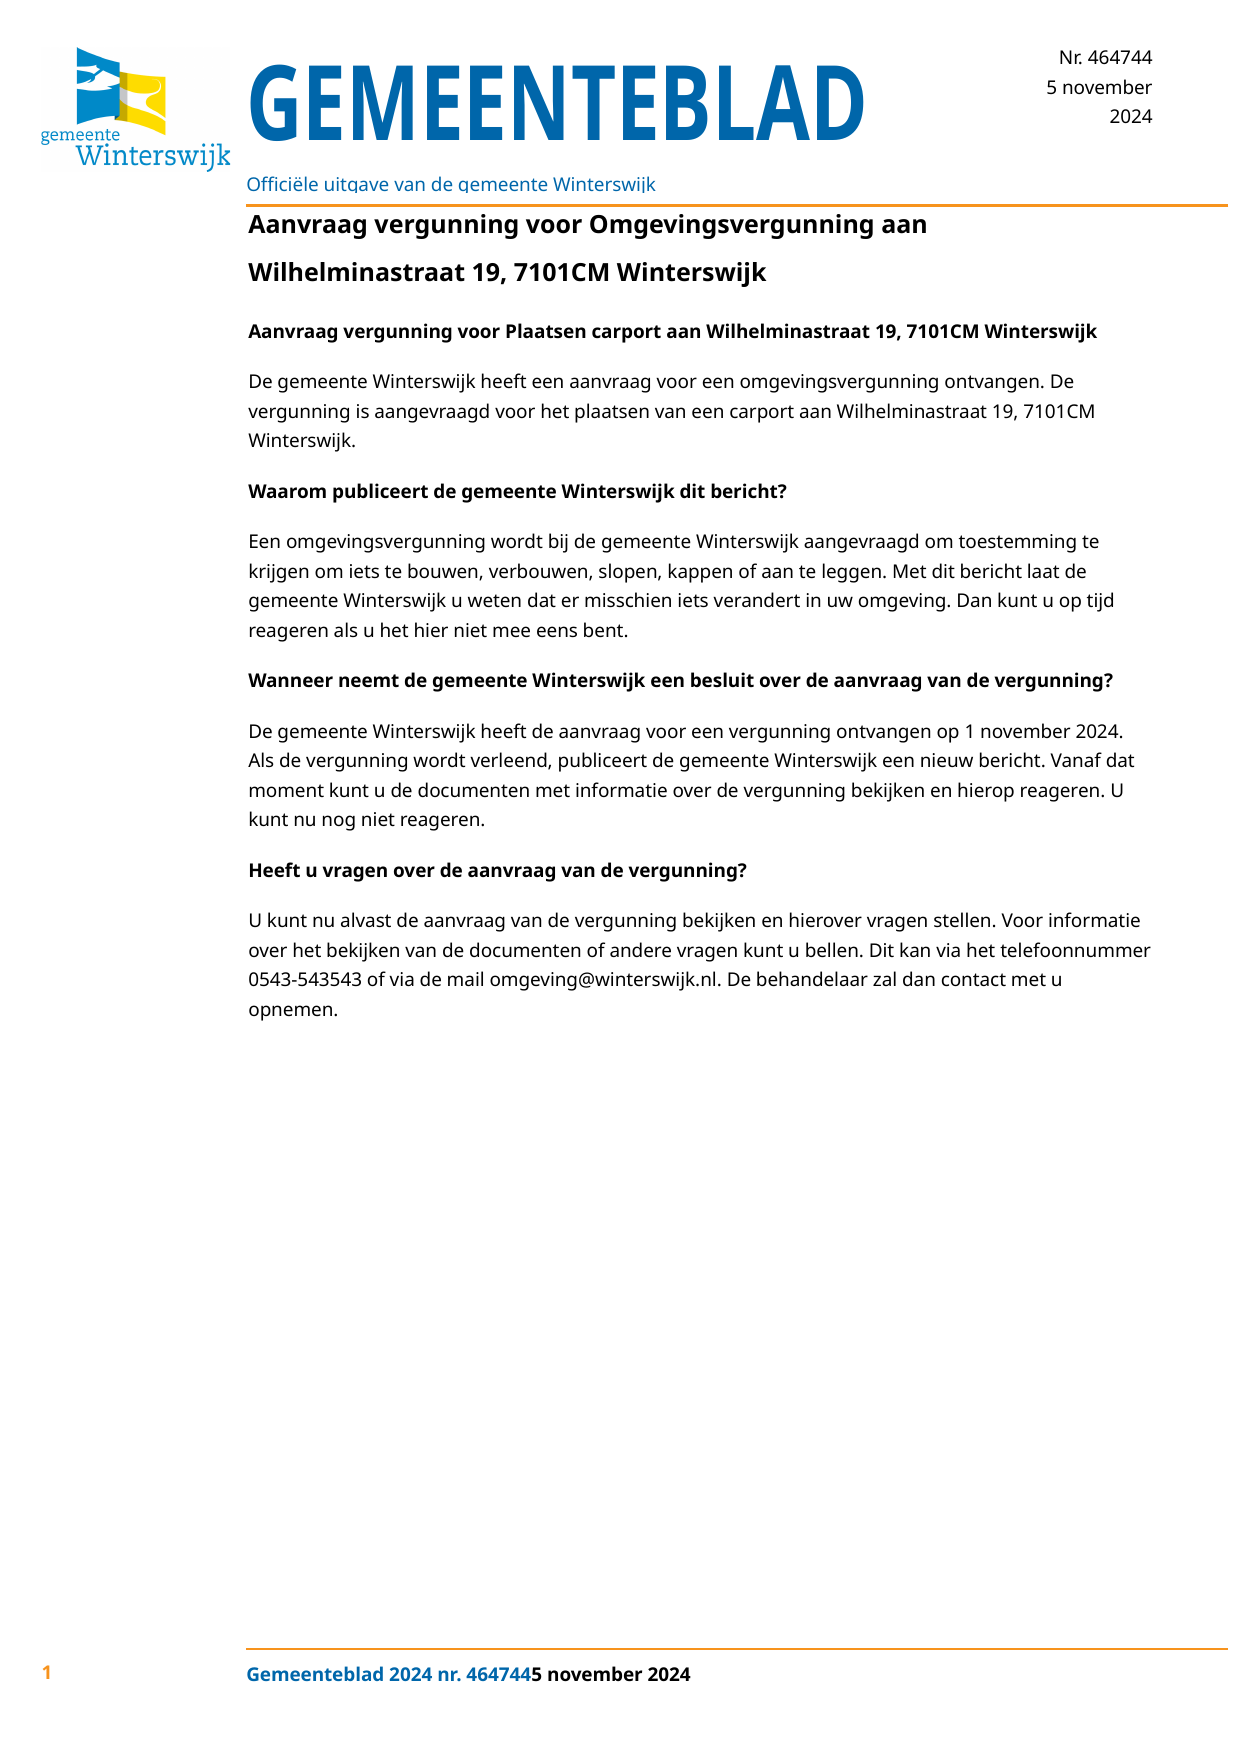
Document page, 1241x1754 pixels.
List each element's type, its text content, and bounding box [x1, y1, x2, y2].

text Heeft u vragen over de aanvraag van de vergunning? [248, 857, 1152, 883]
text De gemeente Winterswijk heeft een aanvraag voor een omgevingsvergunning ontvangen. De vergunning is aangevraagd voor het plaatsen van een carport aan Wilhelminastraat 19, 7101CM Winterswijk. [248, 368, 1152, 453]
text Aanvraag vergunning voor Plaatsen carport aan Wilhelminastraat 19, 7101CM Winterswijk [248, 318, 1152, 344]
text Waarom publiceert de gemeente Winterswijk dit bericht? [248, 478, 1152, 504]
text Aanvraag vergunning voor Omgevingsvergunning aan Wilhelminastraat 19, 7101CM Winterswijk [248, 207, 1152, 288]
text De gemeente Winterswijk heeft de aanvraag voor een vergunning ontvangen op 1 november 2024. Als de vergunning wordt verleend, publiceert de gemeente Winterswijk een nieuw bericht. Vanaf dat moment kunt u de documenten met informatie over de vergunning bekijken en hierop reageren. U kunt nu nog niet reageren. [248, 718, 1152, 832]
text Wanneer neemt de gemeente Winterswijk een besluit over de aanvraag van de vergunning? [248, 667, 1152, 693]
picture [225, 153, 231, 162]
text Een omgevingsvergunning wordt bij de gemeente Winterswijk aangevraagd om toestemming te krijgen om iets te bouwen, verbouwen, slopen, kappen of aan te leggen. Met dit bericht laat de gemeente Winterswijk u weten dat er misschien iets verandert in uw omgeving. Dan kunt u op tijd reageren als u het hier niet mee eens bent. [248, 528, 1152, 643]
text U kunt nu alvast de aanvraag van de vergunning bekijken en hierover vragen stellen. Voor informatie over het bekijken van de documenten of andere vragen kunt u bellen. Dit kan via het telefoonnummer 0543-543543 of via de mail omgeving@winterswijk.nl. De behandelaar zal dan contact met u opnemen. [248, 907, 1152, 1022]
picture [41, 47, 231, 172]
